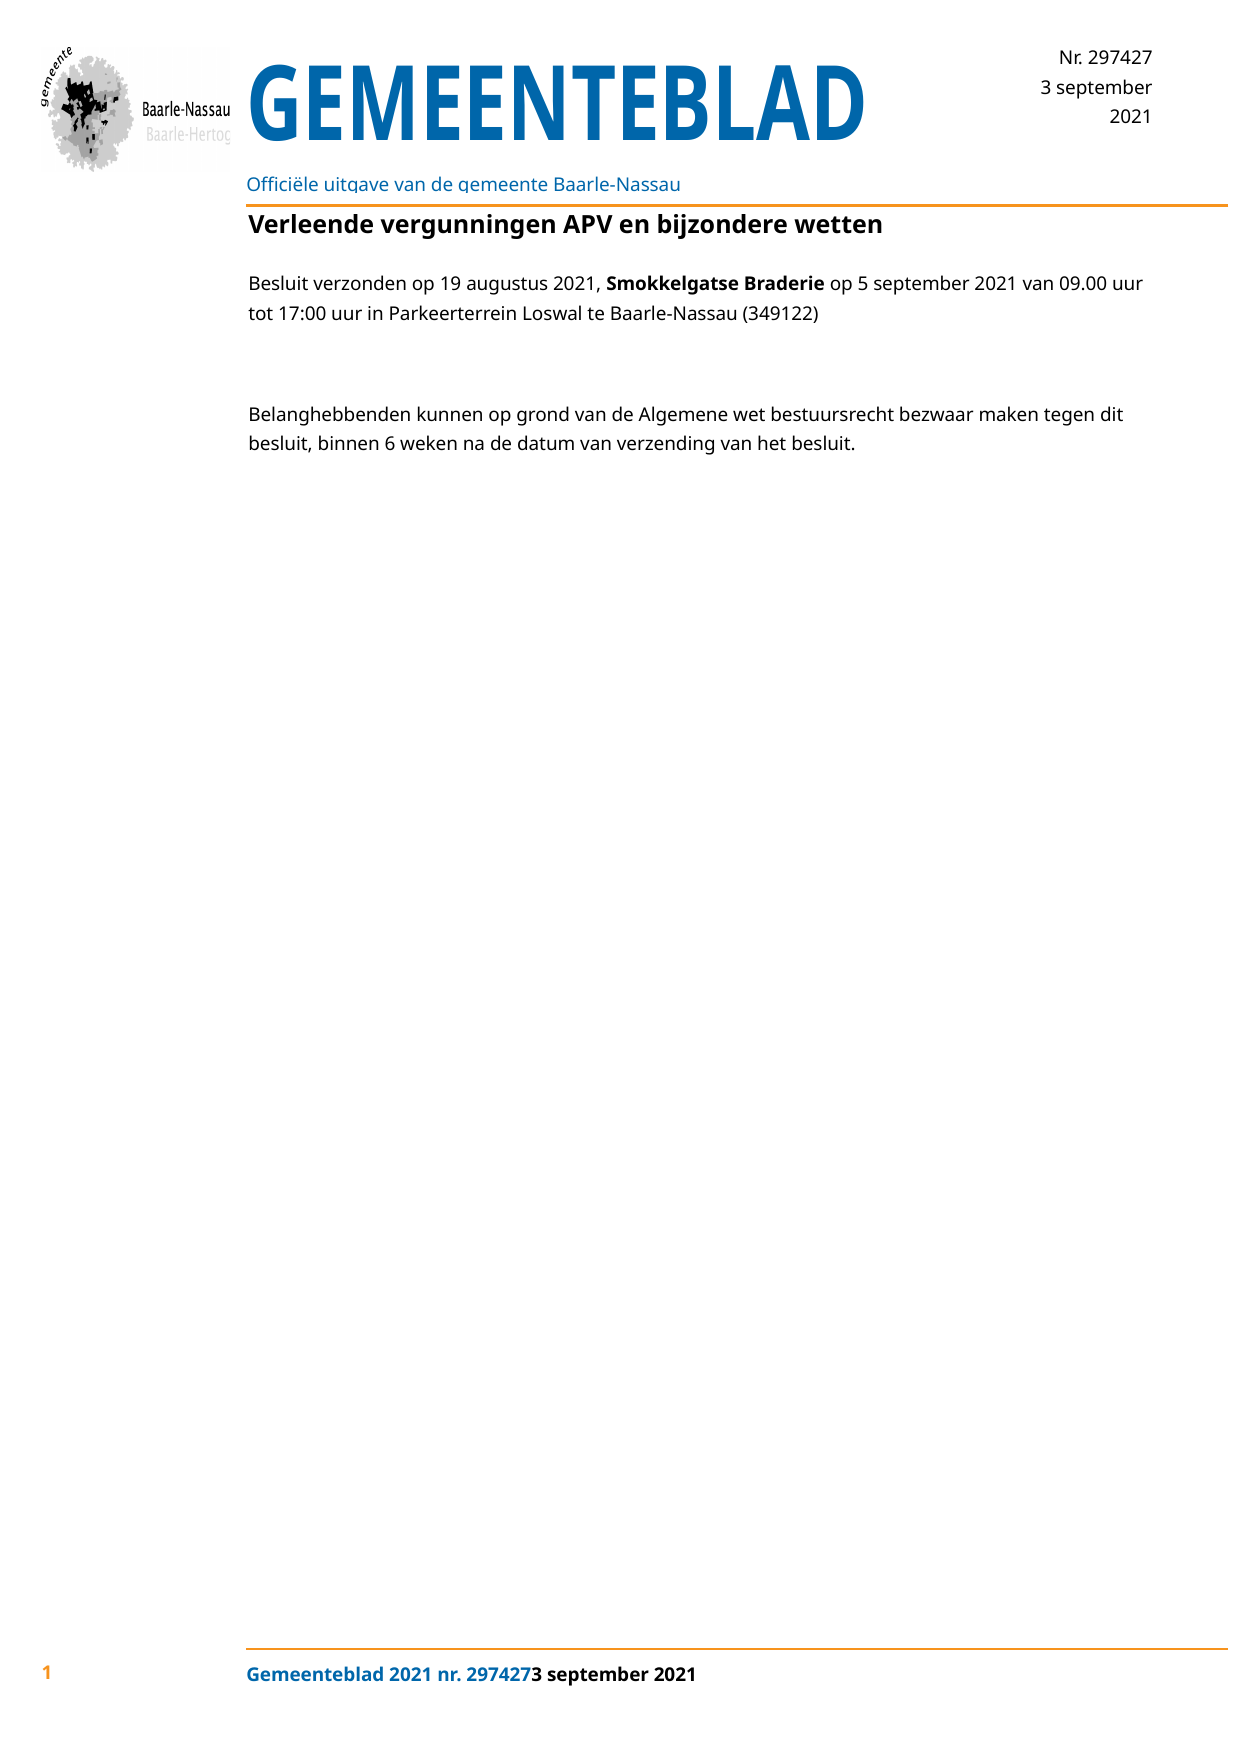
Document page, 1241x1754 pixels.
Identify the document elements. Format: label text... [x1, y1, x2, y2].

text Verleende vergunningen APV en bijzondere wetten [248, 207, 1152, 241]
picture [41, 47, 231, 172]
text Besluit verzonden op 19 augustus 2021, Smokkelgatse Braderie op 5 september 2021 van 09.00 uur tot 17:00 uur in Parkeerterrein Loswal te Baarle-Nassau (349122) [248, 270, 1152, 326]
text Belanghebbenden kunnen op grond van de Algemene wet bestuursrecht bezwaar maken tegen dit besluit, binnen 6 weken na de datum van verzending van het besluit. [248, 401, 1152, 456]
